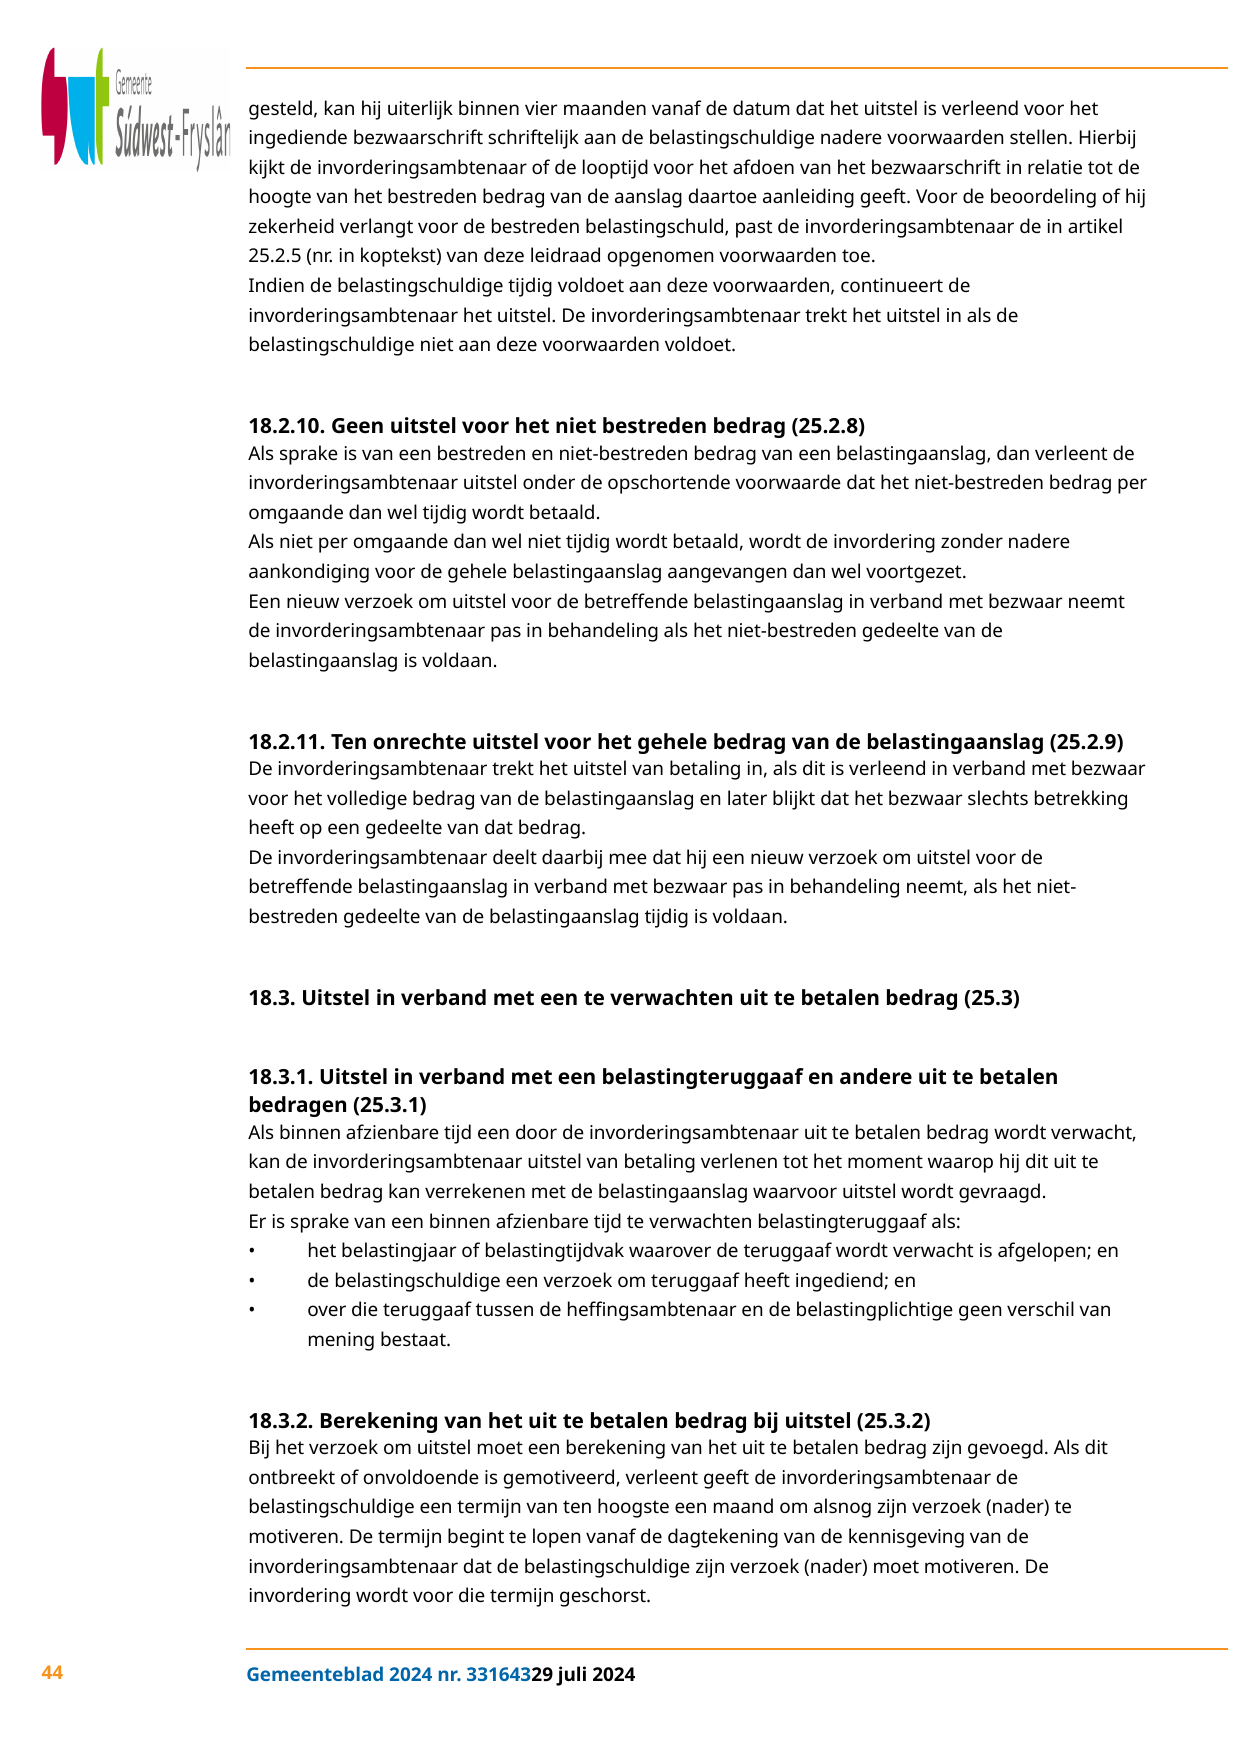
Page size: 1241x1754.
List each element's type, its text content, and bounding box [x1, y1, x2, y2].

list het belastingjaar of belastingtijdvak waarover de teruggaaf wordt verwacht is afgelopen; en [248, 1237, 1152, 1263]
text De invorderingsambtenaar deelt daarbij mee dat hij een nieuw verzoek om uitstel voor de betreffende belastingaanslag in verband met bezwaar pas in behandeling neemt, als het niet-bestreden gedeelte van de belastingaanslag tijdig is voldaan. [248, 844, 1152, 929]
text Als niet per omgaande dan wel niet tijdig wordt betaald, wordt de invordering zonder nadere aankondiging voor de gehele belastingaanslag aangevangen dan wel voortgezet. [248, 529, 1152, 584]
text Indien de belastingschuldige tijdig voldoet aan deze voorwaarden, continueert de invorderingsambtenaar het uitstel. De invorderingsambtenaar trekt het uitstel in als de belastingschuldige niet aan deze voorwaarden voldoet. [248, 272, 1152, 357]
text Een nieuw verzoek om uitstel voor de betreffende belastingaanslag in verband met bezwaar neemt de invorderingsambtenaar pas in behandeling als het niet-bestreden gedeelte van de belastingaanslag is voldaan. [248, 588, 1152, 673]
list over die teruggaaf tussen de heffingsambtenaar en de belastingplichtige geen verschil van mening bestaat. [248, 1297, 1152, 1352]
text 18.2.11. Ten onrechte uitstel voor het gehele bedrag van de belastingaanslag (25.2.9) [248, 727, 1152, 755]
text 18.3.1. Uitstel in verband met een belastingteruggaaf en andere uit te betalen bedragen (25.3.1) [248, 1062, 1152, 1119]
picture [41, 47, 231, 172]
text Er is sprake van een binnen afzienbare tijd te verwachten belastingteruggaaf als: [248, 1208, 1152, 1233]
text Als sprake is van een bestreden en niet-bestreden bedrag van een belastingaanslag, dan verleent de invorderingsambtenaar uitstel onder de opschortende voorwaarde dat het niet-bestreden bedrag per omgaande dan wel tijdig wordt betaald. [248, 440, 1152, 525]
text Als binnen afzienbare tijd een door de invorderingsambtenaar uit te betalen bedrag wordt verwacht, kan de invorderingsambtenaar uitstel van betaling verlenen tot het moment waarop hij dit uit te betalen bedrag kan verrekenen met de belastingaanslag waarvoor uitstel wordt gevraagd. [248, 1119, 1152, 1204]
text De invorderingsambtenaar trekt het uitstel van betaling in, als dit is verleend in verband met bezwaar voor het volledige bedrag van de belastingaanslag en later blijkt dat het bezwaar slechts betrekking heeft op een gedeelte van dat bedrag. [248, 755, 1152, 840]
text 18.2.10. Geen uitstel voor het niet bestreden bedrag (25.2.8) [248, 411, 1152, 440]
text 18.3.2. Berekening van het uit te betalen bedrag bij uitstel (25.3.2) [248, 1406, 1152, 1434]
text Bij het verzoek om uitstel moet een berekening van het uit te betalen bedrag zijn gevoegd. Als dit ontbreekt of onvoldoende is gemotiveerd, verleent geeft de invorderingsambtenaar de belastingschuldige een termijn van ten hoogste een maand om alsnog zijn verzoek (nader) te motiveren. De termijn begint te lopen vanaf de dagtekening van de kennisgeving van de invorderingsambtenaar dat de belastingschuldige zijn verzoek (nader) moet motiveren. De invordering wordt voor die termijn geschorst. [248, 1434, 1152, 1608]
text gesteld, kan hij uiterlijk binnen vier maanden vanaf de datum dat het uitstel is verleend voor het ingediende bezwaarschrift schriftelijk aan de belastingschuldige nadere voorwaarden stellen. Hierbij kijkt de invorderingsambtenaar of de looptijd voor het afdoen van het bezwaarschrift in relatie tot de hoogte van het bestreden bedrag van de aanslag daartoe aanleiding geeft. Voor de beoordeling of hij zekerheid verlangt voor de bestreden belastingschuld, past de invorderingsambtenaar de in artikel 25.2.5 (nr. in koptekst) van deze leidraad opgenomen voorwaarden toe. [248, 95, 1152, 268]
list de belastingschuldige een verzoek om teruggaaf heeft ingediend; en [248, 1267, 1152, 1293]
text 18.3. Uitstel in verband met een te verwachten uit te betalen bedrag (25.3) [248, 983, 1152, 1012]
